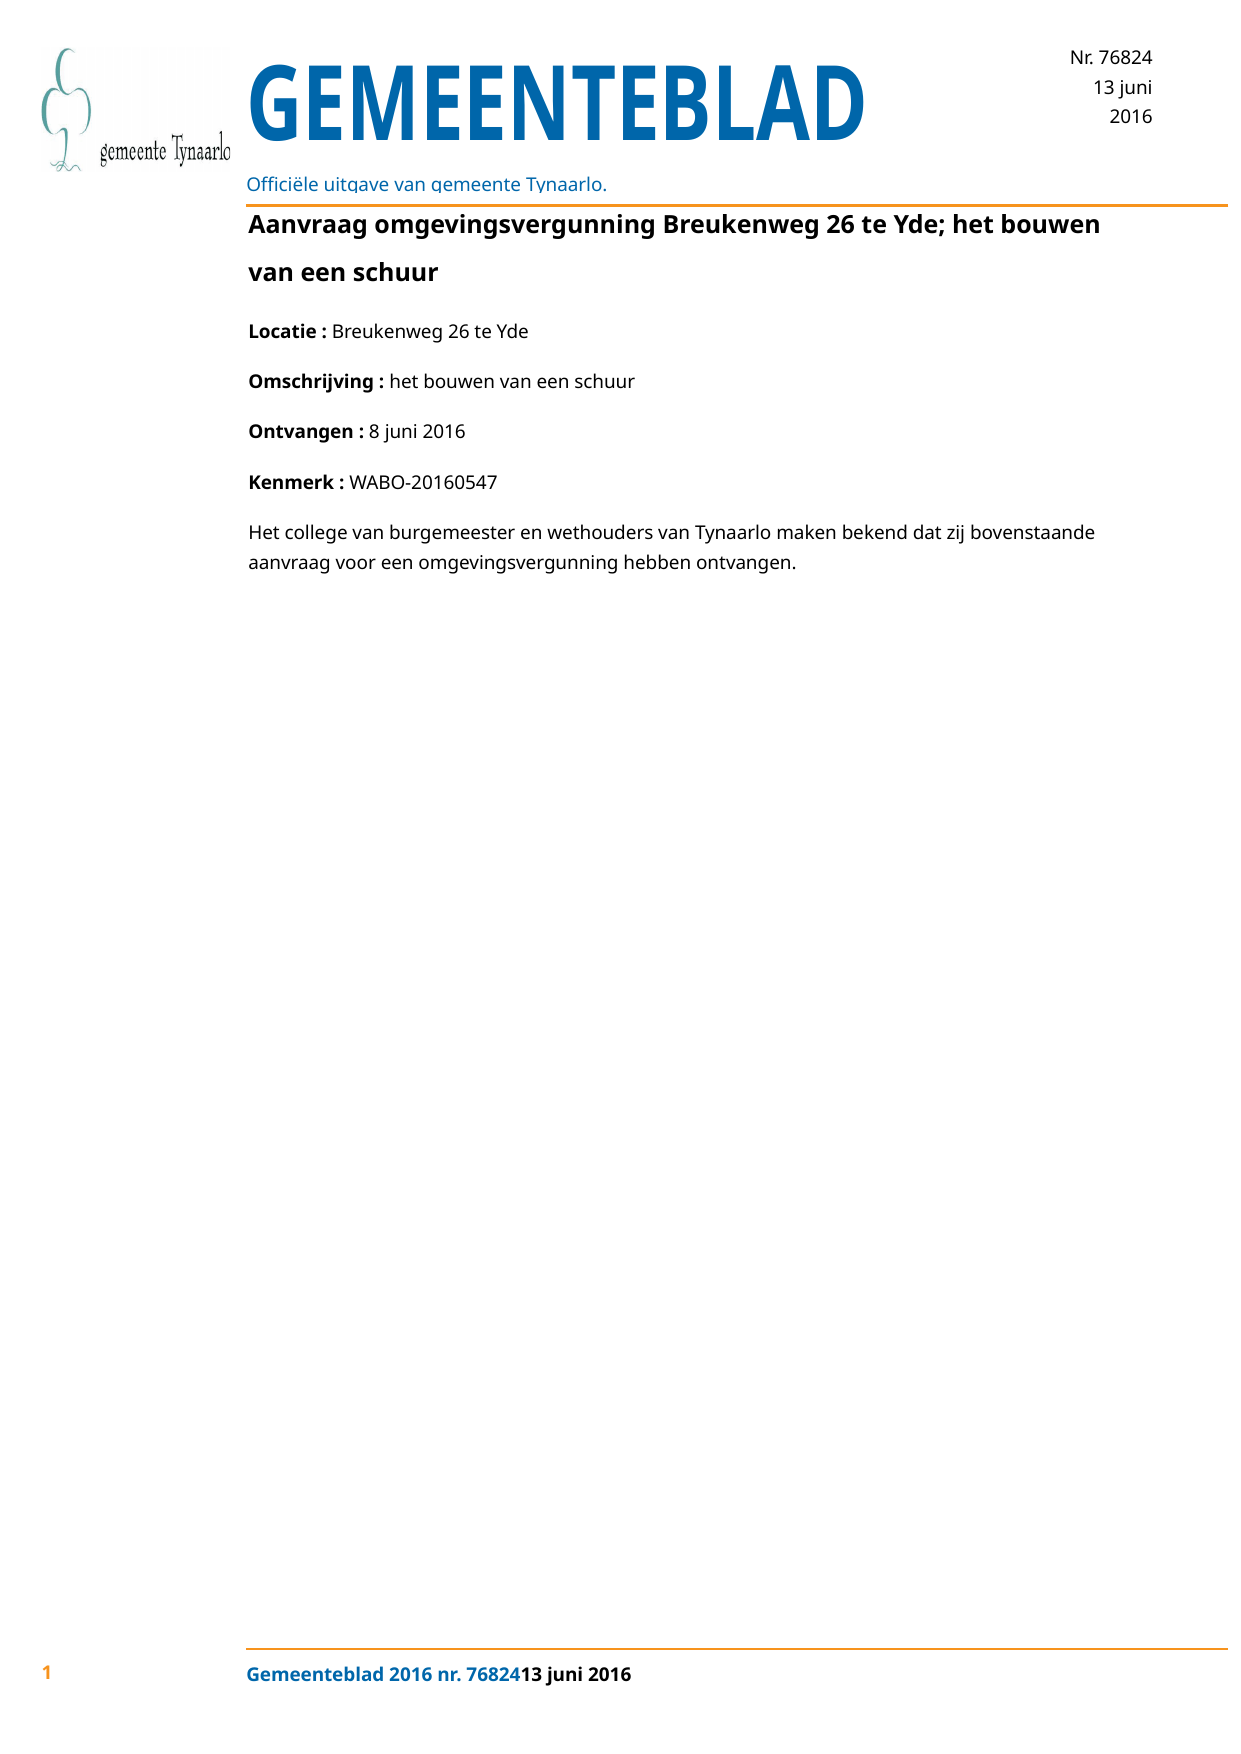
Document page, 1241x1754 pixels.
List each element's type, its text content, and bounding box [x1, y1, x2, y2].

text Aanvraag omgevingsvergunning Breukenweg 26 te Yde; het bouwen van een schuur [248, 207, 1152, 288]
text Kenmerk : WABO-20160547 [248, 469, 1152, 495]
text Ontvangen : 8 juni 2016 [248, 419, 1152, 444]
text Omschrijving : het bouwen van een schuur [248, 368, 1152, 394]
text Locatie : Breukenweg 26 te Yde [248, 318, 1152, 344]
picture [41, 47, 231, 172]
text Het college van burgemeester en wethouders van Tynaarlo maken bekend dat zij bovenstaande aanvraag voor een omgevingsvergunning hebben ontvangen. [248, 519, 1152, 575]
